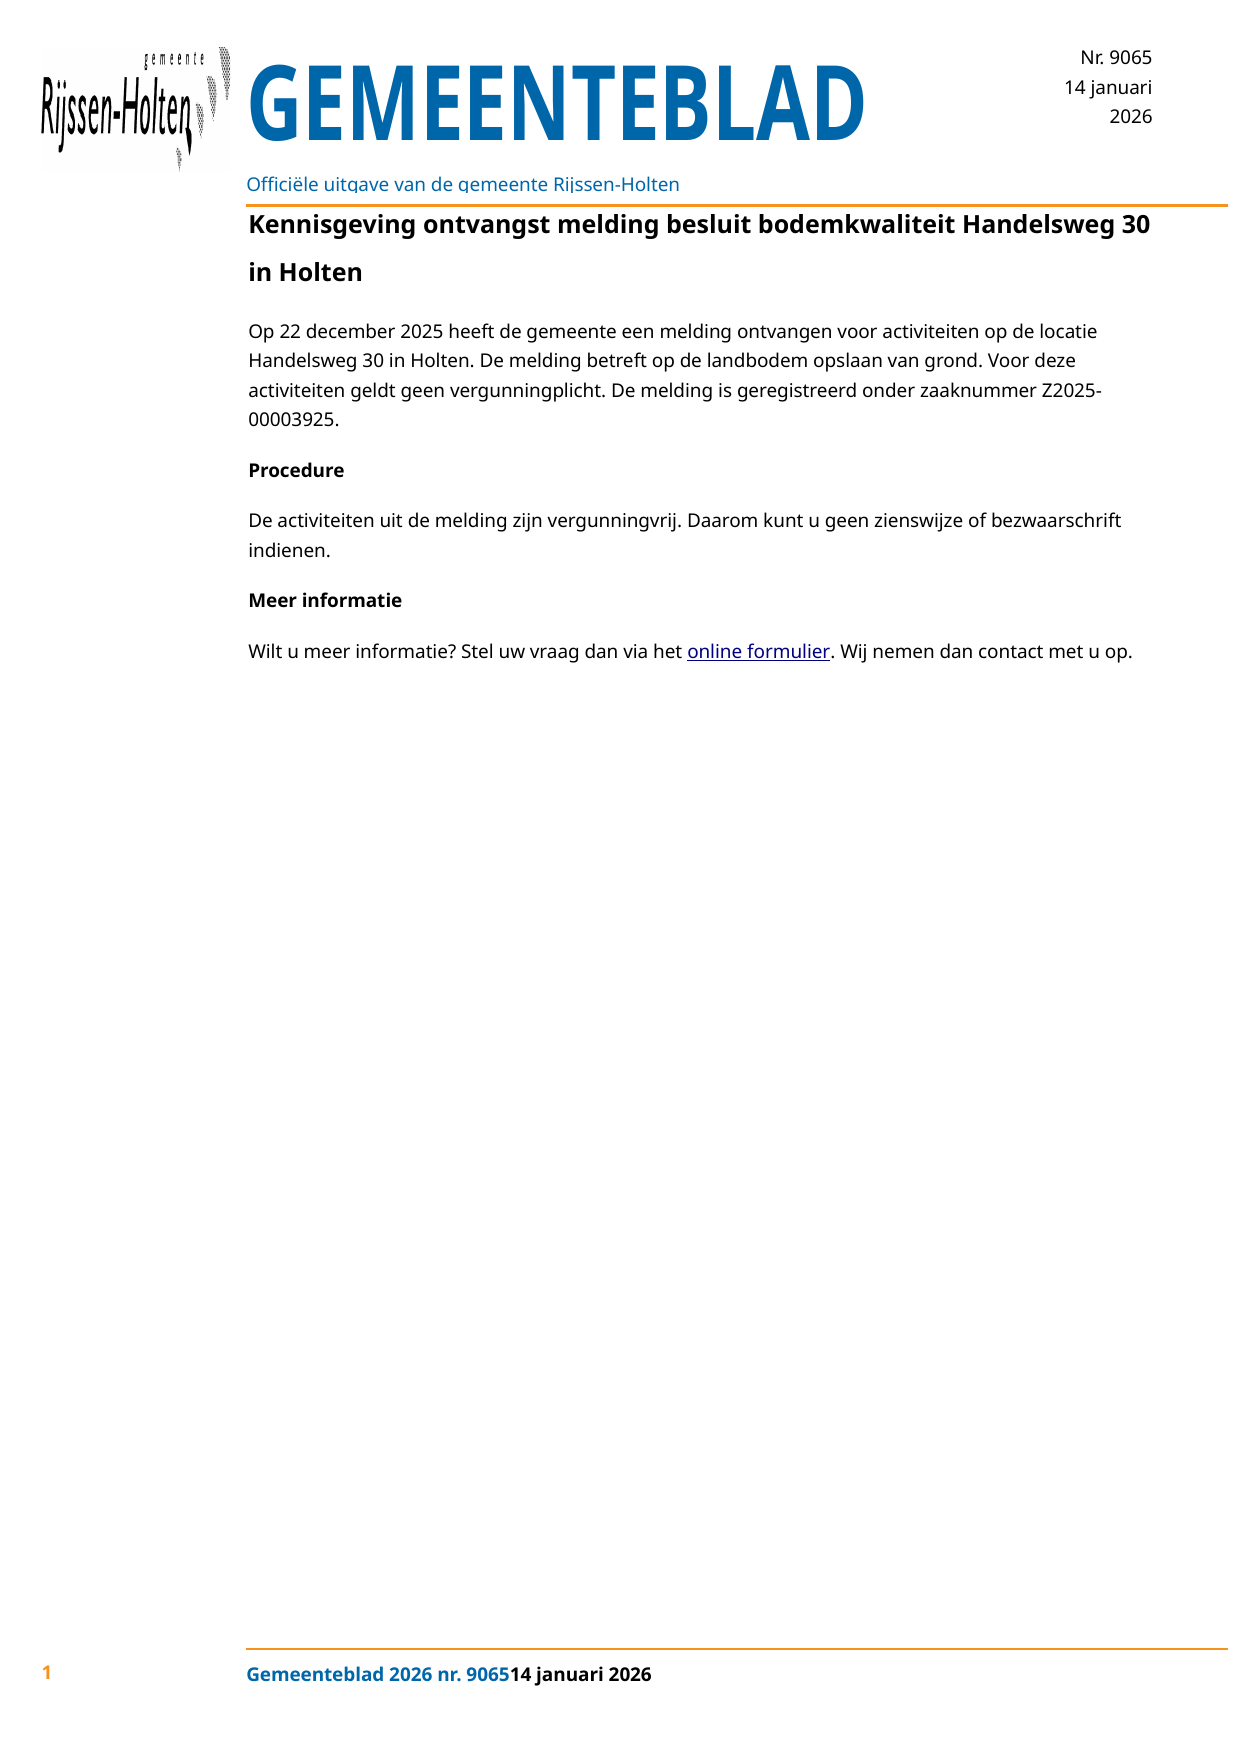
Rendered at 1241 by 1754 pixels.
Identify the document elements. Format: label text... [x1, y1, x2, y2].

text Kennisgeving ontvangst melding besluit bodemkwaliteit Handelsweg 30 in Holten [248, 207, 1152, 288]
text Wilt u meer informatie? Stel uw vraag dan via het online formulier. Wij nemen dan contact met u op. [248, 638, 1152, 664]
picture [41, 47, 231, 172]
text De activiteiten uit de melding zijn vergunningvrij. Daarom kunt u geen zienswijze of bezwaarschrift indienen. [248, 507, 1152, 563]
text Op 22 december 2025 heeft de gemeente een melding ontvangen voor activiteiten op de locatie Handelsweg 30 in Holten. De melding betreft op de landbodem opslaan van grond. Voor deze activiteiten geldt geen vergunningplicht. De melding is geregistreerd onder zaaknummer Z2025-00003925. [248, 318, 1152, 432]
text Meer informatie [248, 587, 1152, 613]
text Procedure [248, 457, 1152, 483]
